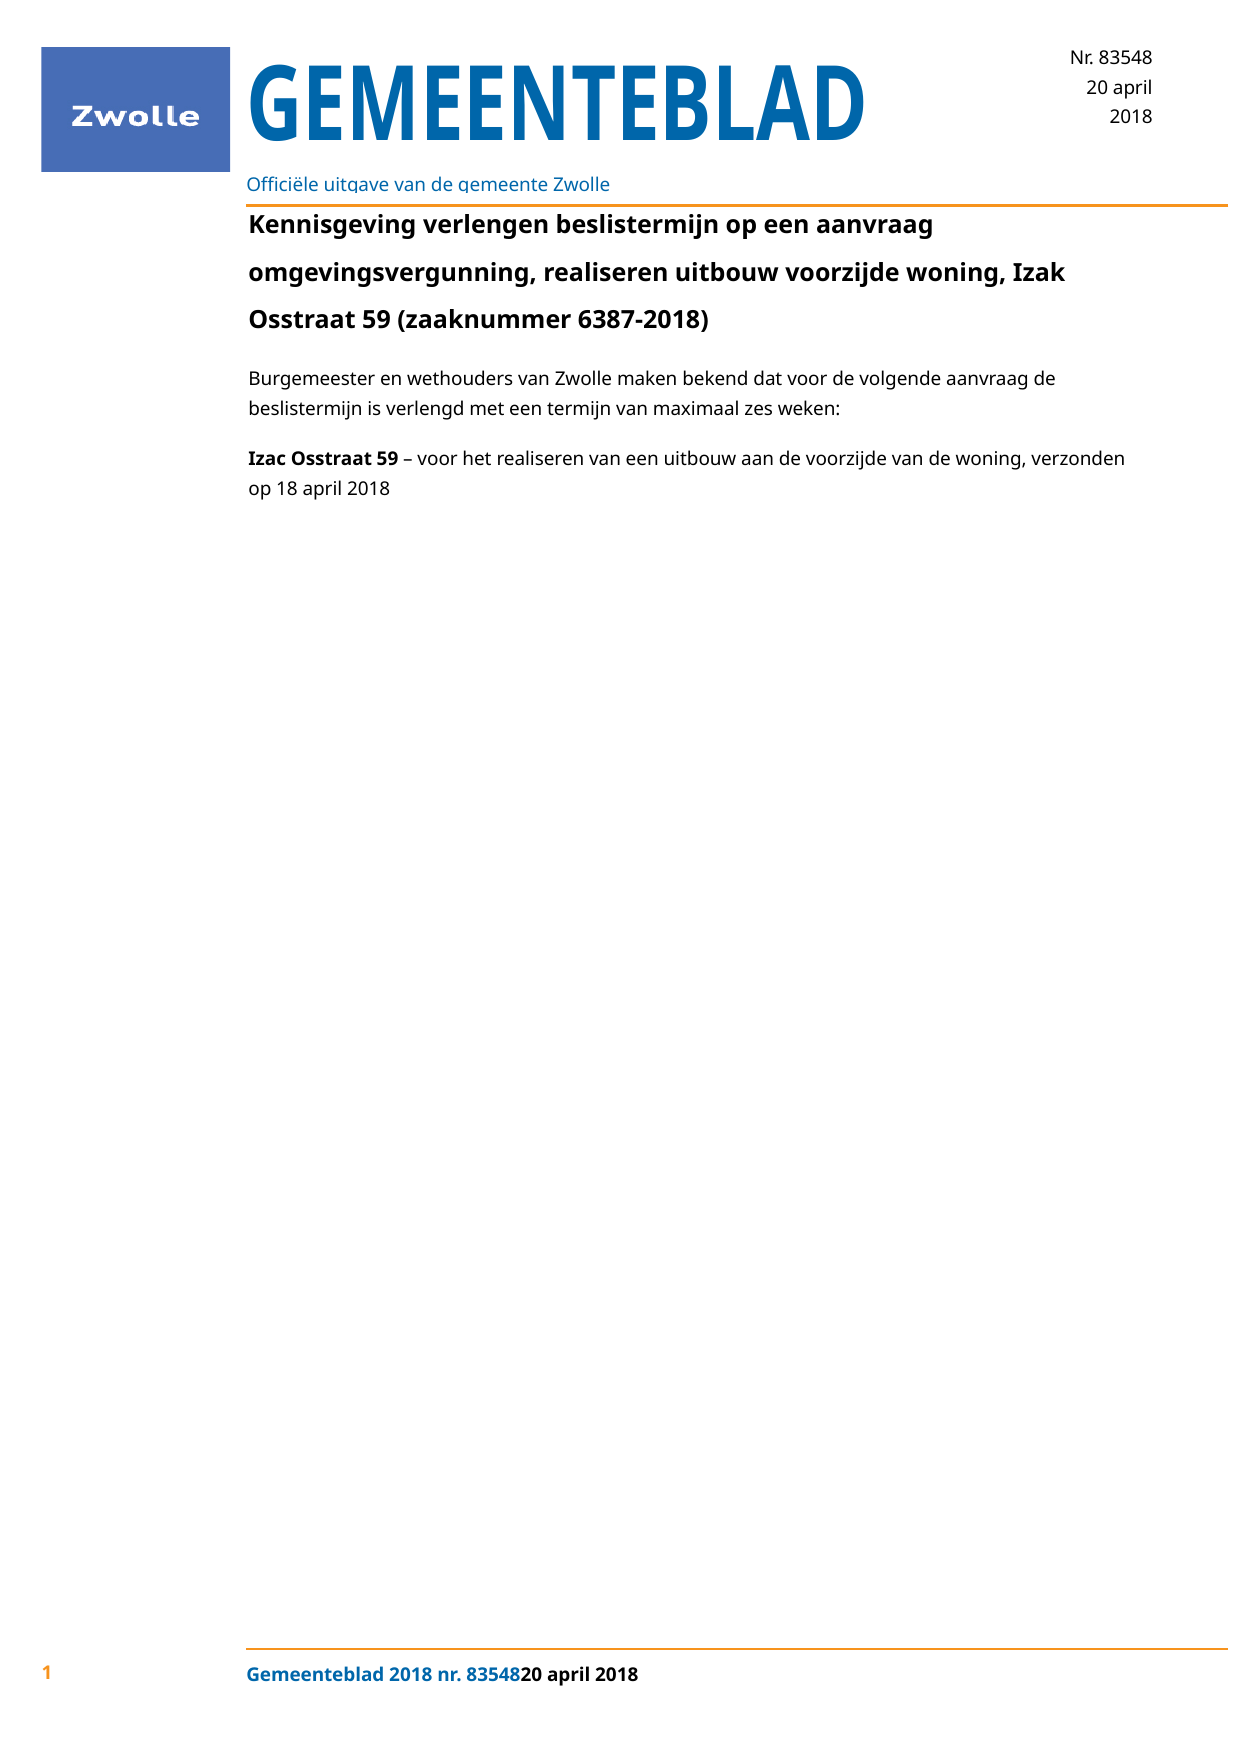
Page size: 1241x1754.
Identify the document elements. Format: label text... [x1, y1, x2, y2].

text Burgemeester en wethouders van Zwolle maken bekend dat voor de volgende aanvraag de beslistermijn is verlengd met een termijn van maximaal zes weken: [248, 366, 1152, 421]
text Izac Osstraat 59 – voor het realiseren van een uitbouw aan de voorzijde van de woning, verzonden op 18 april 2018 [248, 446, 1152, 501]
picture [41, 47, 231, 172]
text Kennisgeving verlengen beslistermijn op een aanvraag omgevingsvergunning, realiseren uitbouw voorzijde woning, Izak Osstraat 59 (zaaknummer 6387-2018) [248, 207, 1152, 336]
